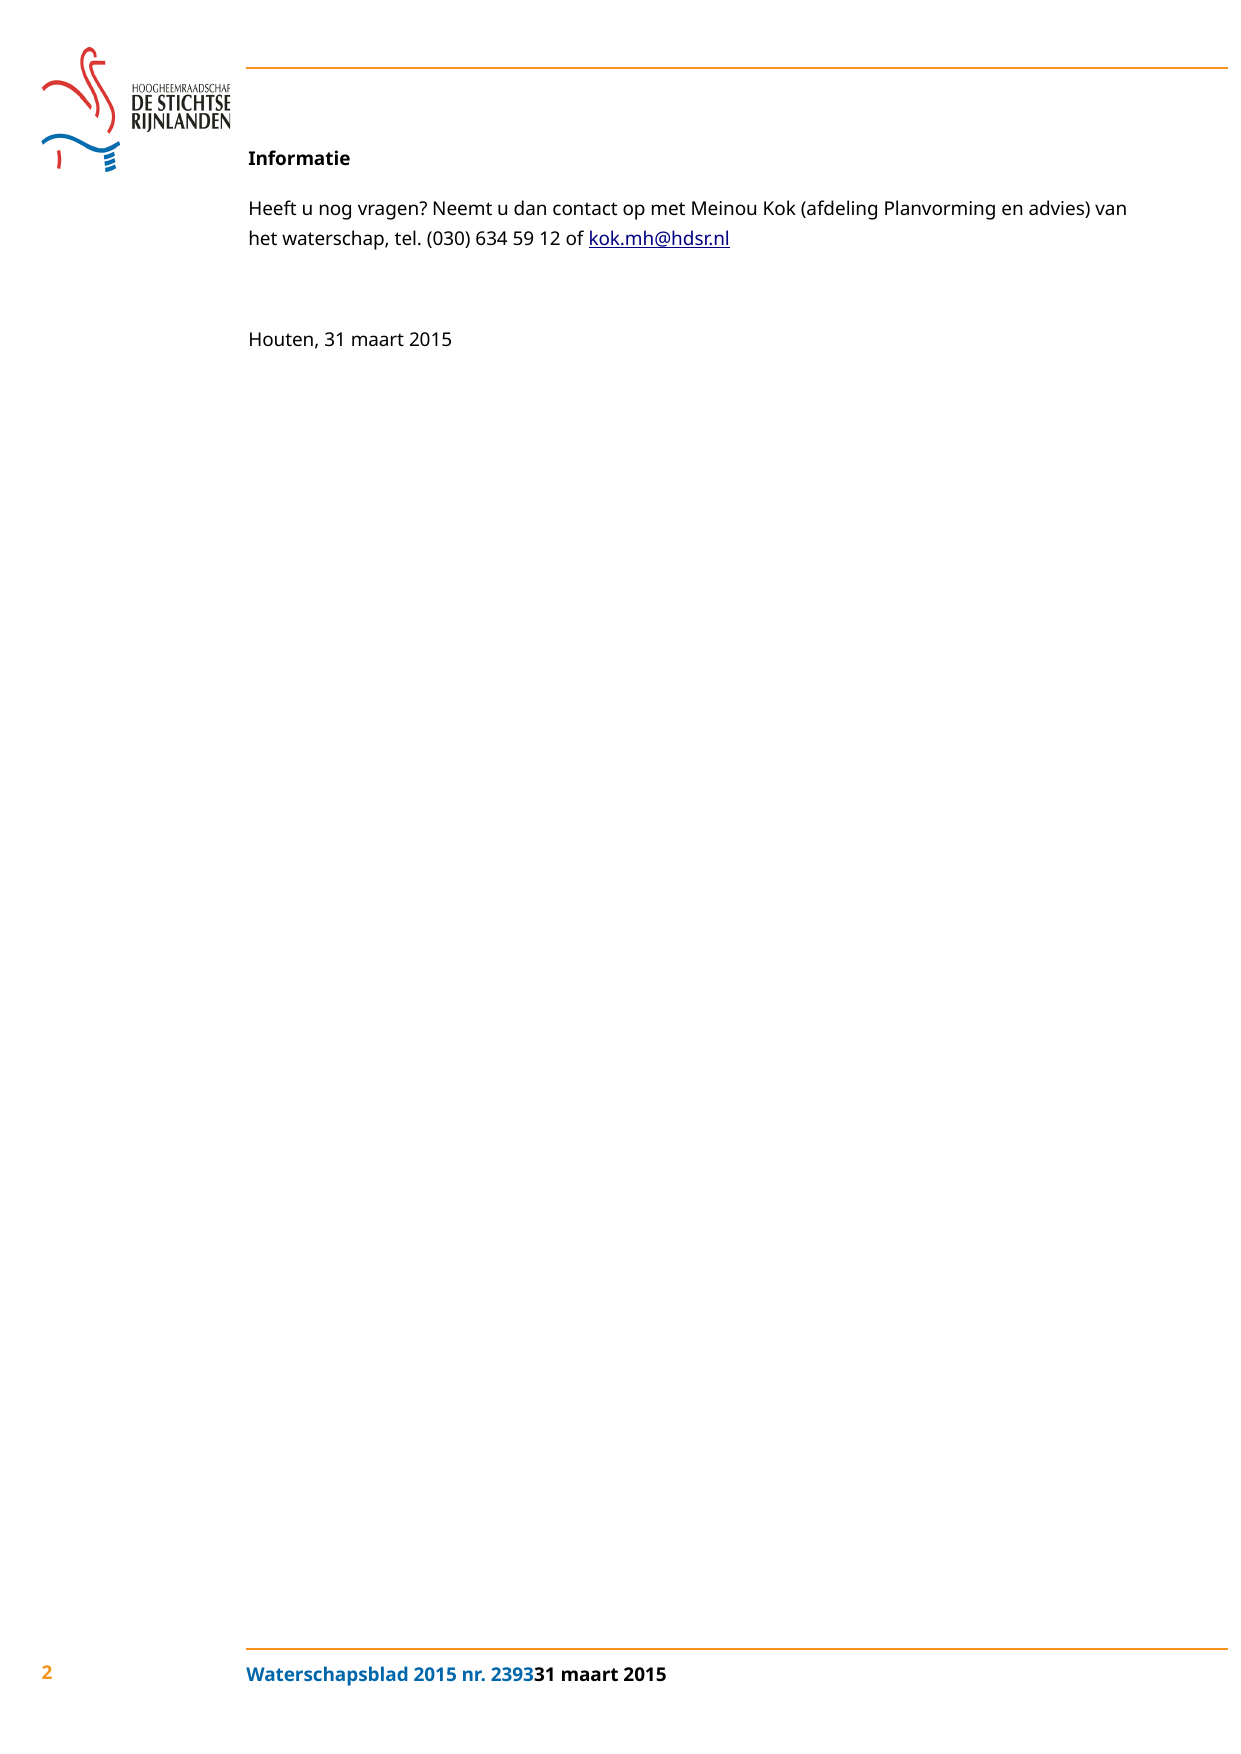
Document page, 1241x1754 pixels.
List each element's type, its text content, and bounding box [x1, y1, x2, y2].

text Informatie [248, 145, 1152, 171]
text Houten, 31 maart 2015 [248, 326, 1152, 352]
picture [41, 47, 231, 172]
text Heeft u nog vragen? Neemt u dan contact op met Meinou Kok (afdeling Planvorming en advies) van het waterschap, tel. (030) 634 59 12 of kok.mh@hdsr.nl [248, 196, 1152, 251]
